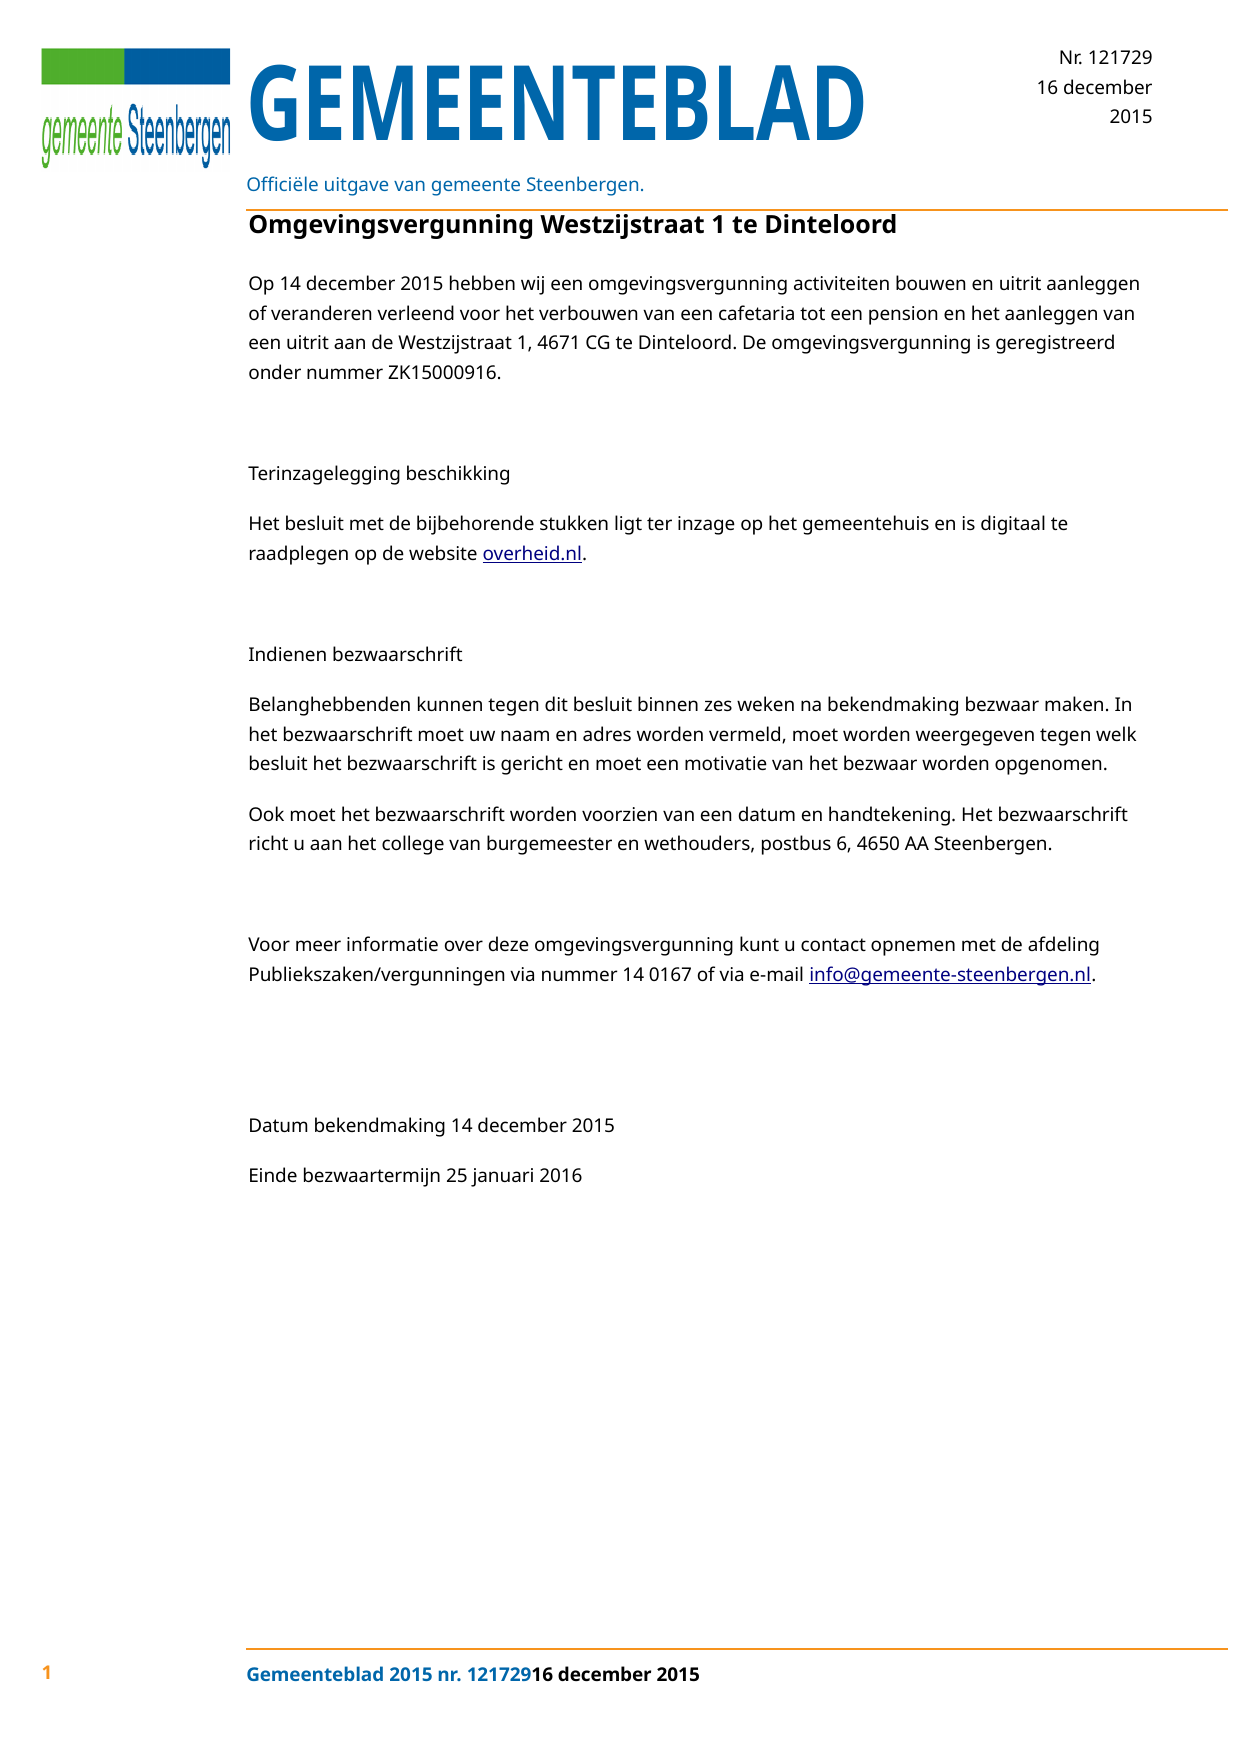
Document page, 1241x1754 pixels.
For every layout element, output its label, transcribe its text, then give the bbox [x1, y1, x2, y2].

text Terinzagelegging beschikking [248, 460, 1152, 486]
text Ook moet het bezwaarschrift worden voorzien van een datum en handtekening. Het bezwaarschrift richt u aan het college van burgemeester en wethouders, postbus 6, 4650 AA Steenbergen. [248, 801, 1152, 856]
text Op 14 december 2015 hebben wij een omgevingsvergunning activiteiten bouwen en uitrit aanleggen of veranderen verleend voor het verbouwen van een cafetaria tot een pension en het aanleggen van een uitrit aan de Westzijstraat 1, 4671 CG te Dinteloord. De omgevingsvergunning is geregistreerd onder nummer ZK15000916. [248, 270, 1152, 385]
text Belanghebbenden kunnen tegen dit besluit binnen zes weken na bekendmaking bezwaar maken. In het bezwaarschrift moet uw naam en adres worden vermeld, moet worden weergegeven tegen welk besluit het bezwaarschrift is gericht en moet een motivatie van het bezwaar worden opgenomen. [248, 691, 1152, 776]
picture [41, 47, 231, 172]
text Datum bekendmaking 14 december 2015 [248, 1112, 1152, 1138]
text Omgevingsvergunning Westzijstraat 1 te Dinteloord [248, 211, 1152, 241]
text Indienen bezwaarschrift [248, 641, 1152, 666]
text Het besluit met de bijbehorende stukken ligt ter inzage op het gemeentehuis en is digitaal te raadplegen op de website overheid.nl. [248, 510, 1152, 566]
text Einde bezwaartermijn 25 januari 2016 [248, 1162, 1152, 1188]
text Voor meer informatie over deze omgevingsvergunning kunt u contact opnemen met de afdeling Publiekszaken/vergunningen via nummer 14 0167 of via e-mail info@gemeente-steenbergen.nl. [248, 931, 1152, 986]
